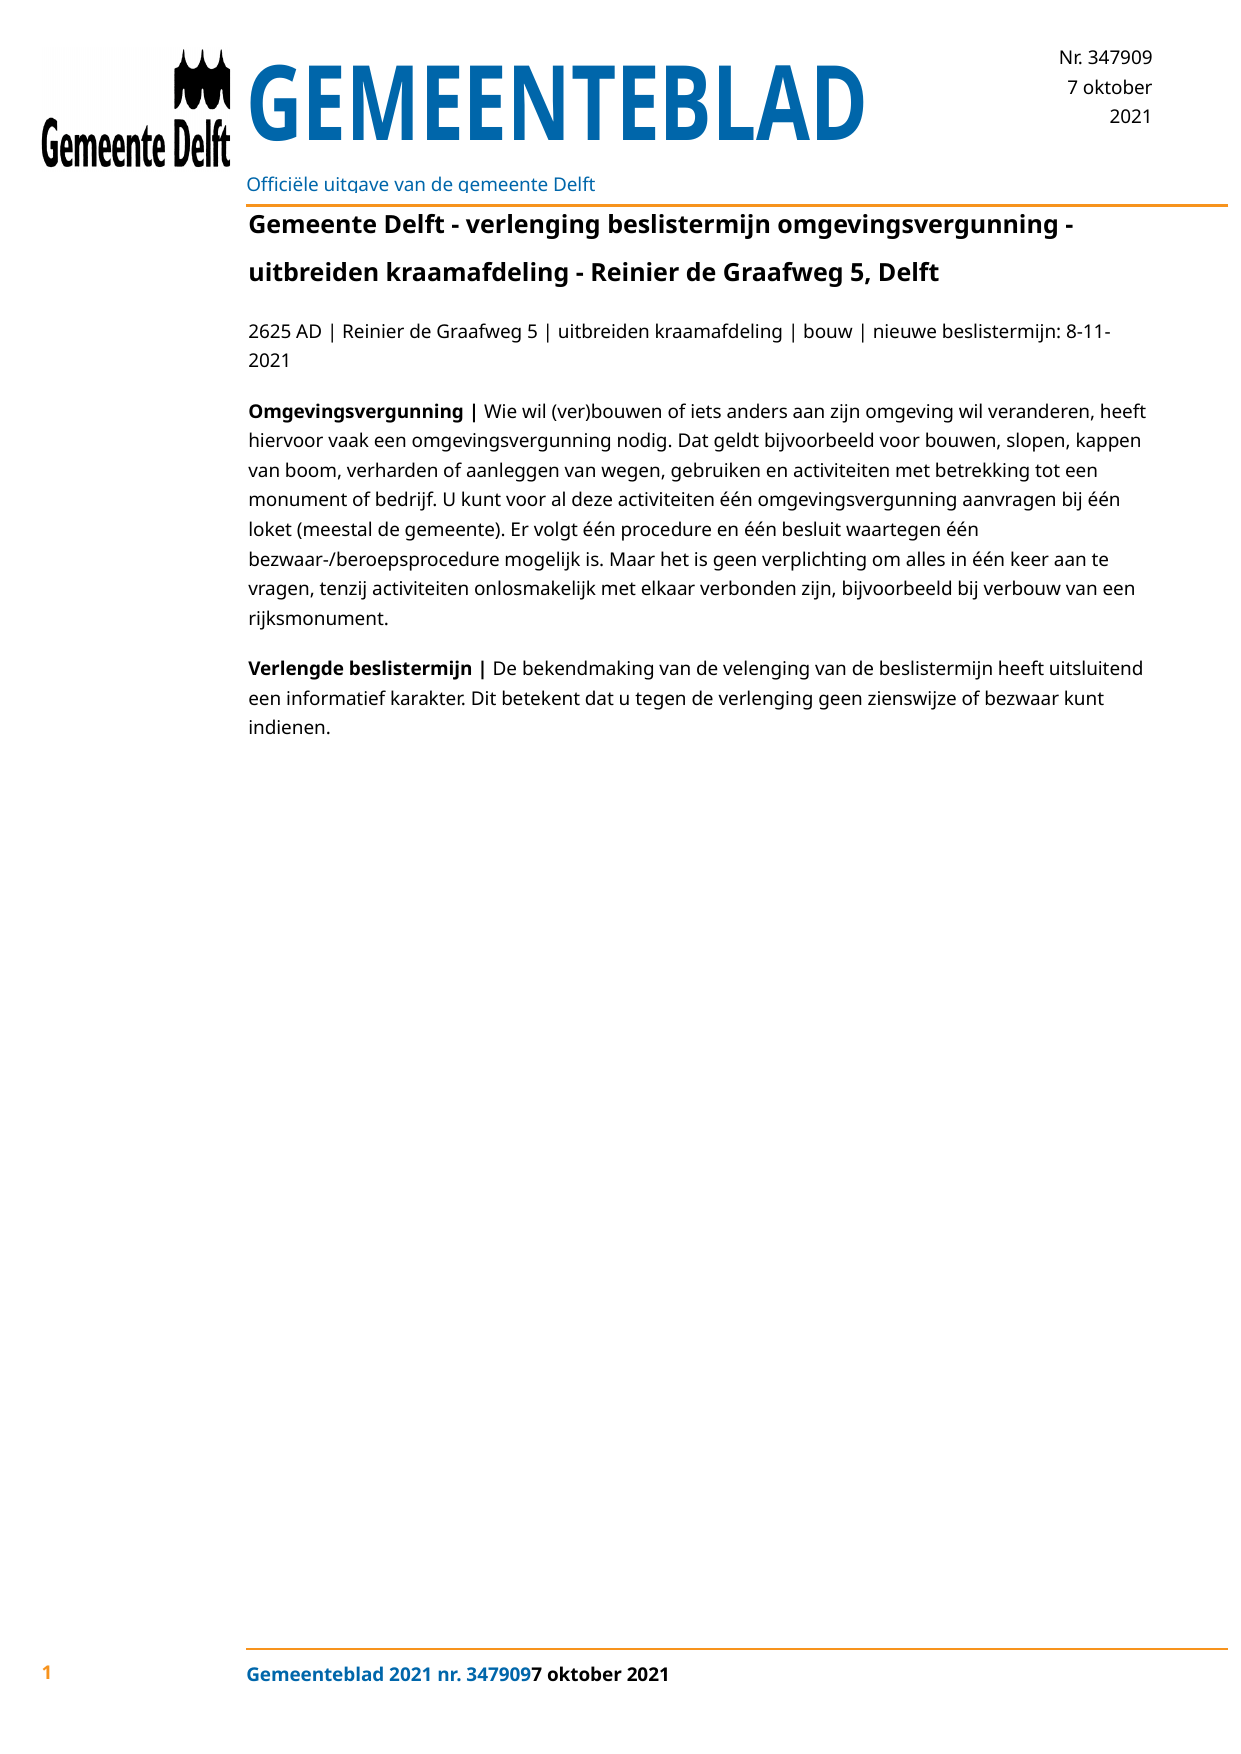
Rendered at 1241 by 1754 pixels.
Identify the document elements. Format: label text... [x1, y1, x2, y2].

text Omgevingsvergunning | Wie wil (ver)bouwen of iets anders aan zijn omgeving wil veranderen, heeft hiervoor vaak een omgevingsvergunning nodig. Dat geldt bijvoorbeeld voor bouwen, slopen, kappen van boom, verharden of aanleggen van wegen, gebruiken en activiteiten met betrekking tot een monument of bedrijf. U kunt voor al deze activiteiten één omgevingsvergunning aanvragen bij één loket (meestal de gemeente). Er volgt één procedure en één besluit waartegen één bezwaar-/beroepsprocedure mogelijk is. Maar het is geen verplichting om alles in één keer aan te vragen, tenzij activiteiten onlosmakelijk met elkaar verbonden zijn, bijvoorbeeld bij verbouw van een rijksmonument. [248, 398, 1152, 631]
text Verlengde beslistermijn | De bekendmaking van de velenging van de beslistermijn heeft uitsluitend een informatief karakter. Dit betekent dat u tegen de verlenging geen zienswijze of bezwaar kunt indienen. [248, 655, 1152, 740]
picture [41, 47, 231, 172]
text 2625 AD | Reinier de Graafweg 5 | uitbreiden kraamafdeling | bouw | nieuwe beslistermijn: 8-11-2021 [248, 318, 1152, 373]
text Gemeente Delft - verlenging beslistermijn omgevingsvergunning - uitbreiden kraamafdeling - Reinier de Graafweg 5, Delft [248, 207, 1152, 288]
